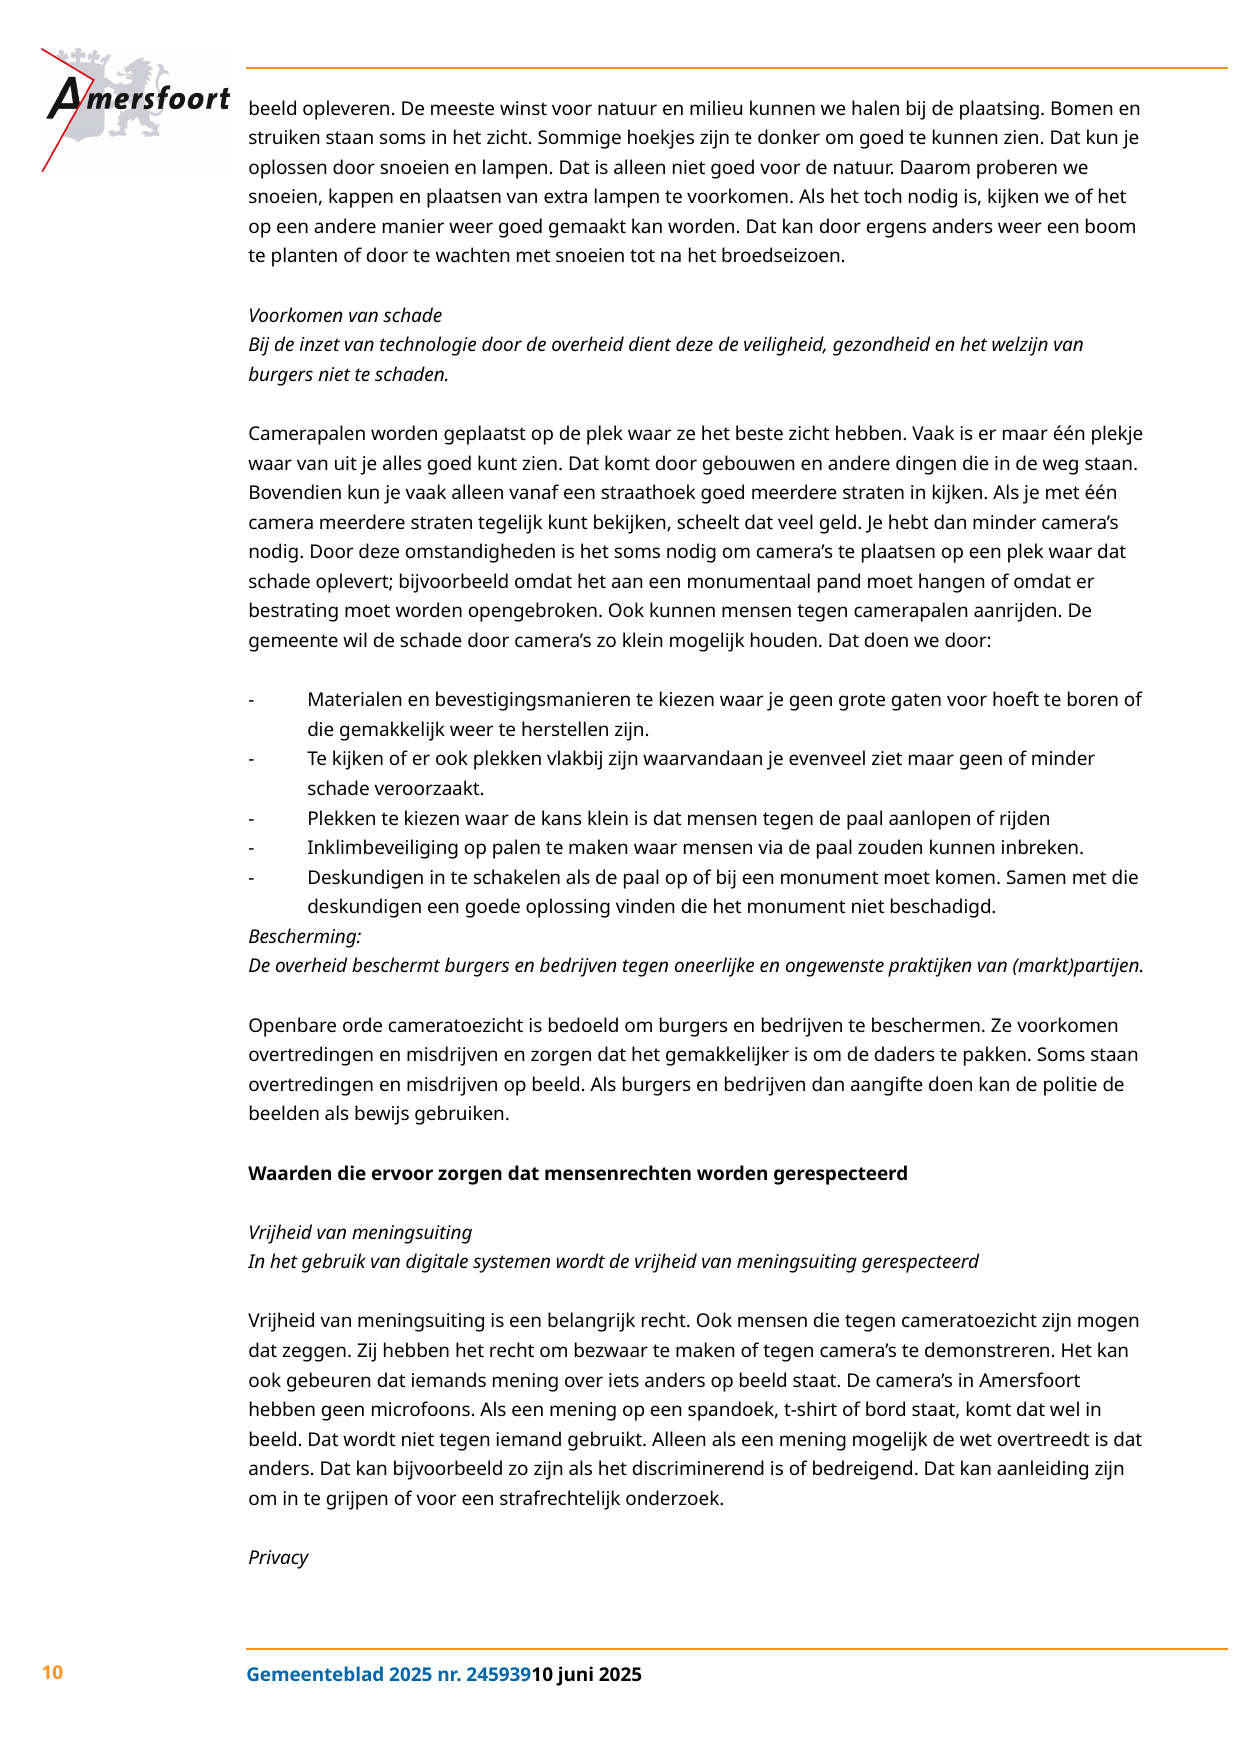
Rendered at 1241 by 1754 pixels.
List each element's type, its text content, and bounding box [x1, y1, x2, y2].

text Voorkomen van schade [248, 302, 1152, 328]
text In het gebruik van digitale systemen wordt de vrijheid van meningsuiting gerespecteerd [248, 1248, 1152, 1274]
list Inklimbeveiliging op palen te maken waar mensen via de paal zouden kunnen inbreken. [248, 834, 1152, 860]
text Vrijheid van meningsuiting is een belangrijk recht. Ook mensen die tegen cameratoezicht zijn mogen dat zeggen. Zij hebben het recht om bezwaar te maken of tegen camera’s te demonstreren. Het kan ook gebeuren dat iemands mening over iets anders op beeld staat. De camera’s in Amersfoort hebben geen microfoons. Als een mening op een spandoek, t-shirt of bord staat, komt dat wel in beeld. Dat wordt niet tegen iemand gebruikt. Alleen als een mening mogelijk de wet overtreedt is dat anders. Dat kan bijvoorbeeld zo zijn als het discriminerend is of bedreigend. Dat kan aanleiding zijn om in te grijpen of voor een strafrechtelijk onderzoek. [248, 1308, 1152, 1511]
text Privacy [248, 1544, 1152, 1570]
list Deskundigen in te schakelen als de paal op of bij een monument moet komen. Samen met die deskundigen een goede oplossing vinden die het monument niet beschadigd. [248, 864, 1152, 919]
text Bescherming: [248, 923, 1152, 949]
picture [41, 47, 231, 172]
text Vrijheid van meningsuiting [248, 1219, 1152, 1245]
text Camerapalen worden geplaatst op de plek waar ze het beste zicht hebben. Vaak is er maar één plekje waar van uit je alles goed kunt zien. Dat komt door gebouwen en andere dingen die in de weg staan. Bovendien kun je vaak alleen vanaf een straathoek goed meerdere straten in kijken. Als je met één camera meerdere straten tegelijk kunt bekijken, scheelt dat veel geld. Je hebt dan minder camera’s nodig. Door deze omstandigheden is het soms nodig om camera’s te plaatsen op een plek waar dat schade oplevert; bijvoorbeeld omdat het aan een monumentaal pand moet hangen of omdat er bestrating moet worden opengebroken. Ook kunnen mensen tegen camerapalen aanrijden. De gemeente wil de schade door camera’s zo klein mogelijk houden. Dat doen we door: [248, 420, 1152, 653]
text Openbare orde cameratoezicht is bedoeld om burgers en bedrijven te beschermen. Ze voorkomen overtredingen en misdrijven en zorgen dat het gemakkelijker is om de daders te pakken. Soms staan overtredingen en misdrijven op beeld. Als burgers en bedrijven dan aangifte doen kan de politie de beelden als bewijs gebruiken. [248, 1012, 1152, 1126]
list Materialen en bevestigingsmanieren te kiezen waar je geen grote gaten voor hoeft te boren of die gemakkelijk weer te herstellen zijn. [248, 686, 1152, 742]
text beeld opleveren. De meeste winst voor natuur en milieu kunnen we halen bij de plaatsing. Bomen en struiken staan soms in het zicht. Sommige hoekjes zijn te donker om goed te kunnen zien. Dat kun je oplossen door snoeien en lampen. Dat is alleen niet goed voor de natuur. Daarom proberen we snoeien, kappen en plaatsen van extra lampen te voorkomen. Als het toch nodig is, kijken we of het op een andere manier weer goed gemaakt kan worden. Dat kan door ergens anders weer een boom te planten of door te wachten met snoeien tot na het broedseizoen. [248, 95, 1152, 268]
list Te kijken of er ook plekken vlakbij zijn waarvandaan je evenveel ziet maar geen of minder schade veroorzaakt. [248, 746, 1152, 801]
list Plekken te kiezen waar de kans klein is dat mensen tegen de paal aanlopen of rijden [248, 805, 1152, 831]
text Waarden die ervoor zorgen dat mensenrechten worden gerespecteerd [248, 1160, 1152, 1186]
text De overheid beschermt burgers en bedrijven tegen oneerlijke en ongewenste praktijken van (markt)partijen. [248, 953, 1152, 978]
text Bij de inzet van technologie door de overheid dient deze de veiligheid, gezondheid en het welzijn van burgers niet te schaden. [248, 331, 1152, 387]
